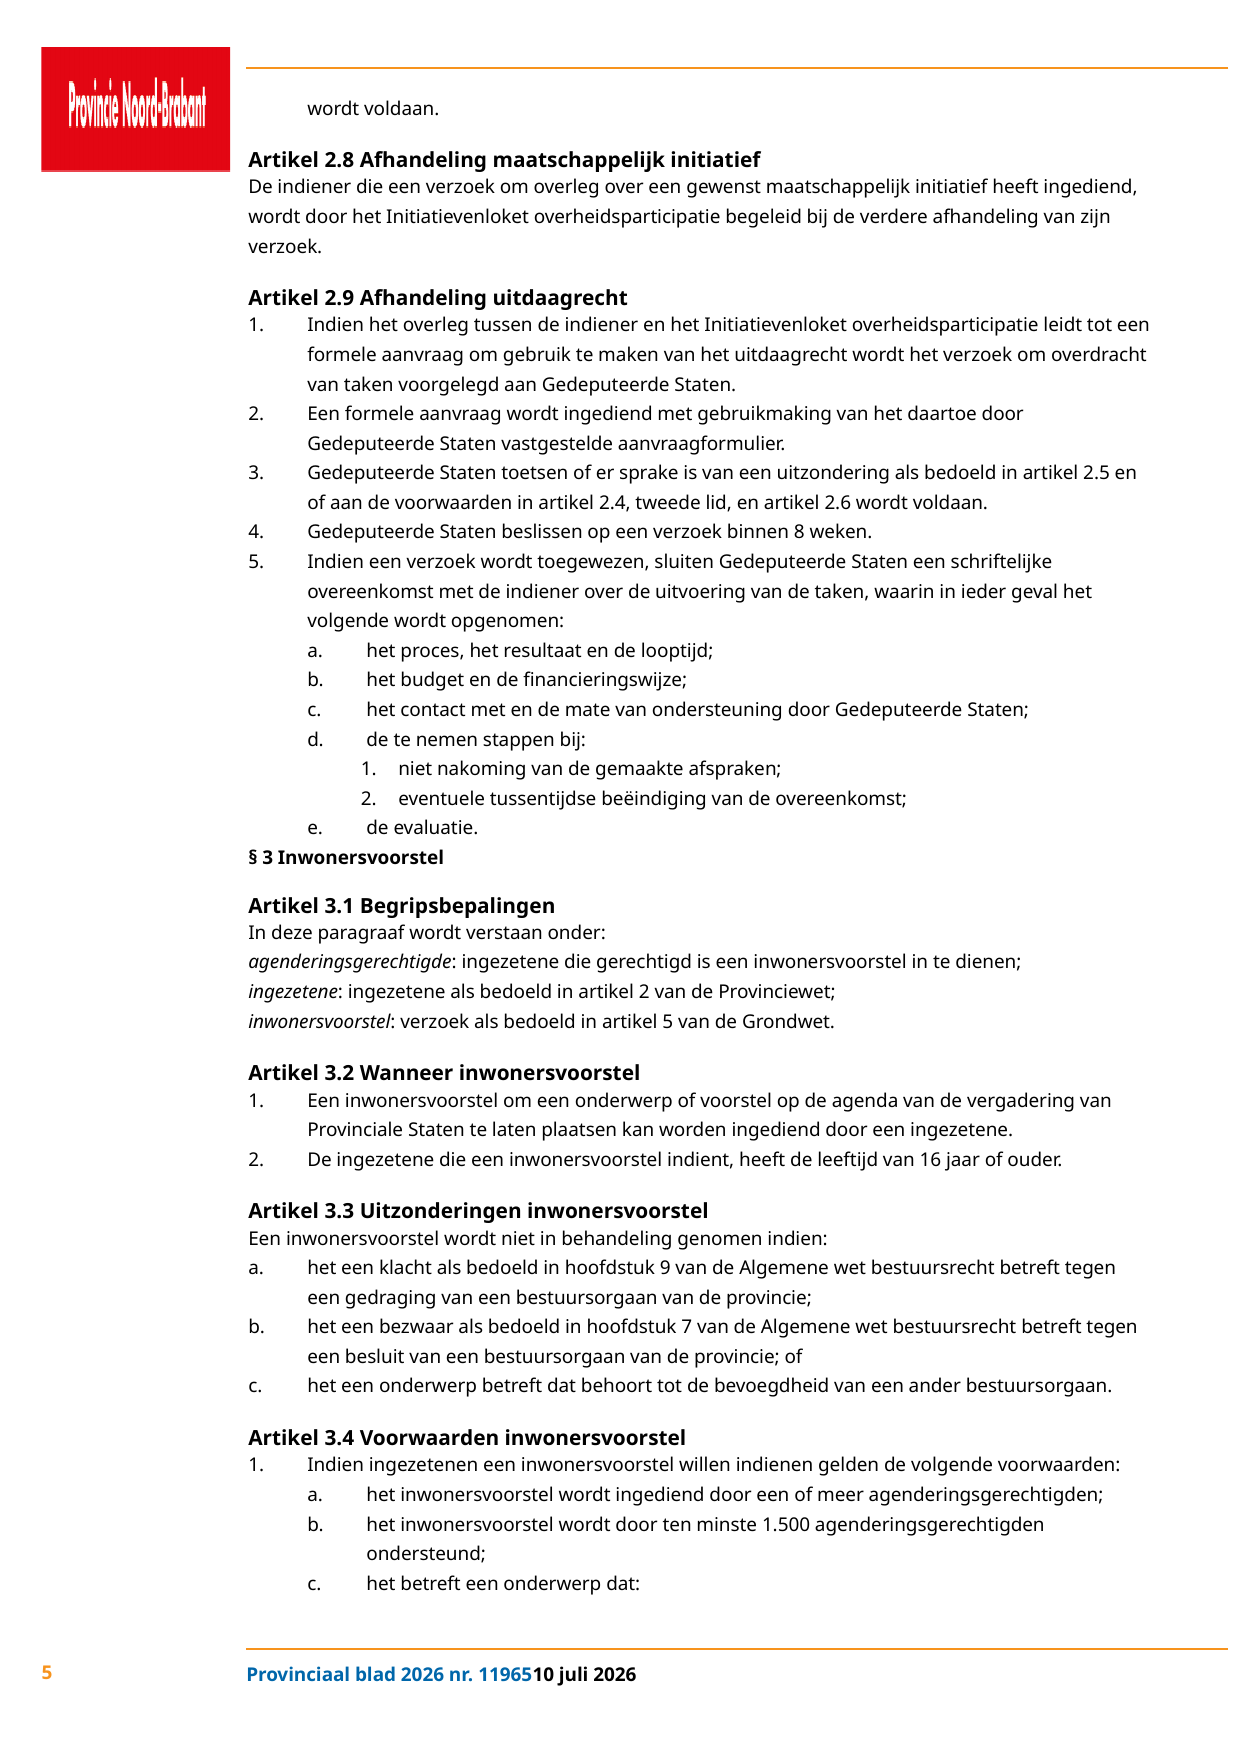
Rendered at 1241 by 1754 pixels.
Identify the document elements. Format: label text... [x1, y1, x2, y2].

list het inwonersvoorstel wordt door ten minste 1.500 agenderingsgerechtigden ondersteund; [307, 1511, 1152, 1566]
text In deze paragraaf wordt verstaan onder: [248, 919, 1152, 945]
text inwonersvoorstel: verzoek als bedoeld in artikel 5 van de Grondwet. [248, 1008, 1152, 1034]
list het een onderwerp betreft dat behoort tot de bevoegdheid van een ander bestuursorgaan. [248, 1373, 1152, 1398]
list Gedeputeerde Staten toetsen of er sprake is van een uitzondering als bedoeld in artikel 2.5 en of aan de voorwaarden in artikel 2.4, tweede lid, en artikel 2.6 wordt voldaan. [248, 459, 1152, 515]
list De ingezetene die een inwonersvoorstel indient, heeft de leeftijd van 16 jaar of ouder. [248, 1146, 1152, 1172]
list het een bezwaar als bedoeld in hoofdstuk 7 van de Algemene wet bestuursrecht betreft tegen een besluit van een bestuursorgaan van de provincie; of [248, 1313, 1152, 1369]
list Indien het overleg tussen de indiener en het Initiatievenloket overheidsparticipatie leidt tot een formele aanvraag om gebruik te maken van het uitdaagrecht wordt het verzoek om overdracht van taken voorgelegd aan Gedeputeerde Staten. [248, 312, 1152, 397]
text Artikel 3.1 Begripsbepalingen [248, 891, 1152, 919]
list het inwonersvoorstel wordt ingediend door een of meer agenderingsgerechtigden; [307, 1481, 1152, 1507]
list het budget en de financieringswijze; [307, 667, 1152, 692]
list Indien ingezetenen een inwonersvoorstel willen indienen gelden de volgende voorwaarden: [248, 1452, 1152, 1477]
list Gedeputeerde Staten beslissen op een verzoek binnen 8 weken. [248, 519, 1152, 544]
list het betreft een onderwerp dat: [307, 1570, 1152, 1596]
text § 3 Inwonersvoorstel [248, 844, 1152, 870]
list eventuele tussentijdse beëindiging van de overeenkomst; [361, 785, 1152, 811]
list Een inwonersvoorstel om een onderwerp of voorstel op de agenda van de vergadering van Provinciale Staten te laten plaatsen kan worden ingediend door een ingezetene. [248, 1087, 1152, 1142]
list Indien een verzoek wordt toegewezen, sluiten Gedeputeerde Staten een schriftelijke overeenkomst met de indiener over de uitvoering van de taken, waarin in ieder geval het volgende wordt opgenomen: [248, 548, 1152, 633]
text agenderingsgerechtigde: ingezetene die gerechtigd is een inwonersvoorstel in te dienen; [248, 949, 1152, 974]
list niet nakoming van de gemaakte afspraken; [361, 755, 1152, 781]
text Een inwonersvoorstel wordt niet in behandeling genomen indien: [248, 1225, 1152, 1251]
list Een formele aanvraag wordt ingediend met gebruikmaking van het daartoe door Gedeputeerde Staten vastgestelde aanvraagformulier. [248, 400, 1152, 456]
text Artikel 2.9 Afhandeling uitdaagrecht [248, 283, 1152, 312]
list het contact met en de mate van ondersteuning door Gedeputeerde Staten; [307, 696, 1152, 722]
text Artikel 2.8 Afhandeling maatschappelijk initiatief [248, 145, 1152, 174]
picture [41, 47, 231, 172]
text Artikel 3.4 Voorwaarden inwonersvoorstel [248, 1423, 1152, 1452]
list de evaluatie. [307, 814, 1152, 840]
list de te nemen stappen bij: [307, 726, 1152, 752]
list het proces, het resultaat en de looptijd; [307, 637, 1152, 663]
text ingezetene: ingezetene als bedoeld in artikel 2 van de Provinciewet; [248, 978, 1152, 1004]
list wordt voldaan. [248, 95, 1152, 121]
text De indiener die een verzoek om overleg over een gewenst maatschappelijk initiatief heeft ingediend, wordt door het Initiatievenloket overheidsparticipatie begeleid bij de verdere afhandeling van zijn verzoek. [248, 174, 1152, 258]
list het een klacht als bedoeld in hoofdstuk 9 van de Algemene wet bestuursrecht betreft tegen een gedraging van een bestuursorgaan van de provincie; [248, 1254, 1152, 1310]
text Artikel 3.3 Uitzonderingen inwonersvoorstel [248, 1196, 1152, 1225]
text Artikel 3.2 Wanneer inwonersvoorstel [248, 1058, 1152, 1087]
